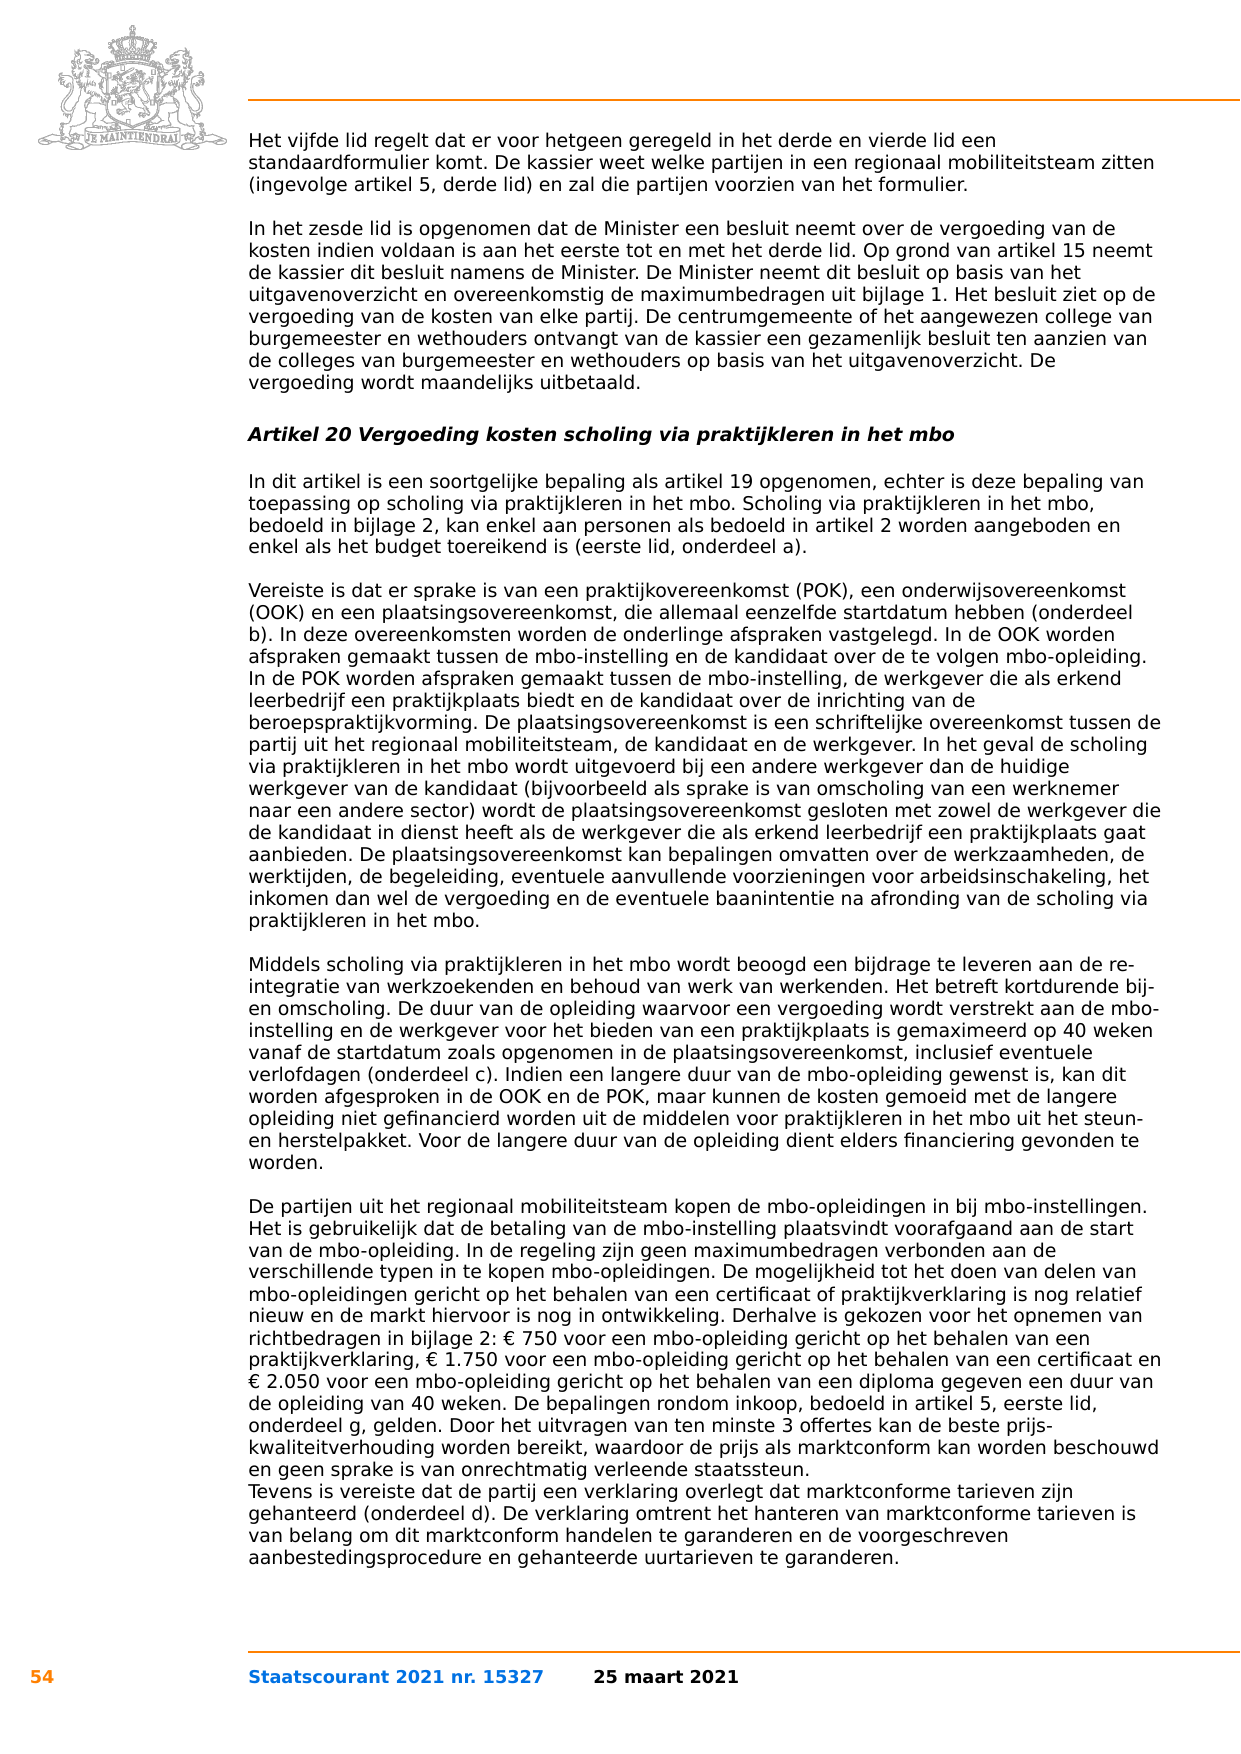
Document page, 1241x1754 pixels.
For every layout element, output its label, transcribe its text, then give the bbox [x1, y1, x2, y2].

text Middels scholing via praktijkleren in het mbo wordt beoogd een bijdrage te leveren aan de re-integratie van werkzoekenden en behoud van werk van werkenden. Het betreft kortdurende bij- en omscholing. De duur van de opleiding waarvoor een vergoeding wordt verstrekt aan de mbo-instelling en de werkgever voor het bieden van een praktijkplaats is gemaximeerd op 40 weken vanaf de startdatum zoals opgenomen in de plaatsingsovereenkomst, inclusief eventuele verlofdagen (onderdeel c). Indien een langere duur van de mbo-opleiding gewenst is, kan dit worden afgesproken in de OOK en de POK, maar kunnen de kosten gemoeid met de langere opleiding niet gefinancierd worden uit de middelen voor praktijkleren in het mbo uit het steun- en herstelpakket. Voor de langere duur van de opleiding dient elders financiering gevonden te worden. [248, 954, 1163, 1174]
subtitle Artikel 20 Vergoeding kosten scholing via praktijkleren in het mbo [248, 423, 1163, 446]
text In dit artikel is een soortgelijke bepaling als artikel 19 opgenomen, echter is deze bepaling van toepassing op scholing via praktijkleren in het mbo. Scholing via praktijkleren in het mbo, bedoeld in bijlage 2, kan enkel aan personen als bedoeld in artikel 2 worden aangeboden en enkel als het budget toereikend is (eerste lid, onderdeel a). [248, 471, 1163, 558]
text Vereiste is dat er sprake is van een praktijkovereenkomst (POK), een onderwijsovereenkomst (OOK) en een plaatsingsovereenkomst, die allemaal eenzelfde startdatum hebben (onderdeel b). In deze overeenkomsten worden de onderlinge afspraken vastgelegd. In de OOK worden afspraken gemaakt tussen de mbo-instelling en de kandidaat over de te volgen mbo-opleiding. In de POK worden afspraken gemaakt tussen de mbo-instelling, de werkgever die als erkend leerbedrijf een praktijkplaats biedt en de kandidaat over de inrichting van de beroepspraktijkvorming. De plaatsingsovereenkomst is een schriftelijke overeenkomst tussen de partij uit het regionaal mobiliteitsteam, de kandidaat en de werkgever. In het geval de scholing via praktijkleren in het mbo wordt uitgevoerd bij een andere werkgever dan de huidige werkgever van de kandidaat (bijvoorbeeld als sprake is van omscholing van een werknemer naar een andere sector) wordt de plaatsingsovereenkomst gesloten met zowel de werkgever die de kandidaat in dienst heeft als de werkgever die als erkend leerbedrijf een praktijkplaats gaat aanbieden. De plaatsingsovereenkomst kan bepalingen omvatten over de werkzaamheden, de werktijden, de begeleiding, eventuele aanvullende voorzieningen voor arbeidsinschakeling, het inkomen dan wel de vergoeding en de eventuele baanintentie na afronding van de scholing via praktijkleren in het mbo. [248, 580, 1163, 932]
text De partijen uit het regionaal mobiliteitsteam kopen de mbo-opleidingen in bij mbo-instellingen. Het is gebruikelijk dat de betaling van de mbo-instelling plaatsvindt voorafgaand aan de start van de mbo-opleiding. In de regeling zijn geen maximumbedragen verbonden aan de verschillende typen in te kopen mbo-opleidingen. De mogelijkheid tot het doen van delen van mbo-opleidingen gericht op het behalen van een certificaat of praktijkverklaring is nog relatief nieuw en de markt hiervoor is nog in ontwikkeling. Derhalve is gekozen voor het opnemen van richtbedragen in bijlage 2: € 750 voor een mbo-opleiding gericht op het behalen van een praktijkverklaring, € 1.750 voor een mbo-opleiding gericht op het behalen van een certificaat en € 2.050 voor een mbo-opleiding gericht op het behalen van een diploma gegeven een duur van de opleiding van 40 weken. De bepalingen rondom inkoop, bedoeld in artikel 5, eerste lid, onderdeel g, gelden. Door het uitvragen van ten minste 3 offertes kan de beste prijs-kwaliteitverhouding worden bereikt, waardoor de prijs als marktconform kan worden beschouwd en geen sprake is van onrechtmatig verleende staatssteun. [248, 1196, 1163, 1481]
text Tevens is vereiste dat de partij een verklaring overlegt dat marktconforme tarieven zijn gehanteerd (onderdeel d). De verklaring omtrent het hanteren van marktconforme tarieven is van belang om dit marktconform handelen te garanderen en de voorgeschreven aanbestedingsprocedure en gehanteerde uurtarieven te garanderen. [248, 1481, 1163, 1569]
text Het vijfde lid regelt dat er voor hetgeen geregeld in het derde en vierde lid een standaardformulier komt. De kassier weet welke partijen in een regionaal mobiliteitsteam zitten (ingevolge artikel 5, derde lid) en zal die partijen voorzien van het formulier. [248, 130, 1163, 196]
text In het zesde lid is opgenomen dat de Minister een besluit neemt over de vergoeding van de kosten indien voldaan is aan het eerste tot en met het derde lid. Op grond van artikel 15 neemt de kassier dit besluit namens de Minister. De Minister neemt dit besluit op basis van het uitgavenoverzicht en overeenkomstig de maximumbedragen uit bijlage 1. Het besluit ziet op de vergoeding van de kosten van elke partij. De centrumgemeente of het aangewezen college van burgemeester en wethouders ontvangt van de kassier een gezamenlijk besluit ten aanzien van de colleges van burgemeester en wethouders op basis van het uitgavenoverzicht. De vergoeding wordt maandelijks uitbetaald. [248, 218, 1163, 393]
picture [38, 25, 227, 150]
